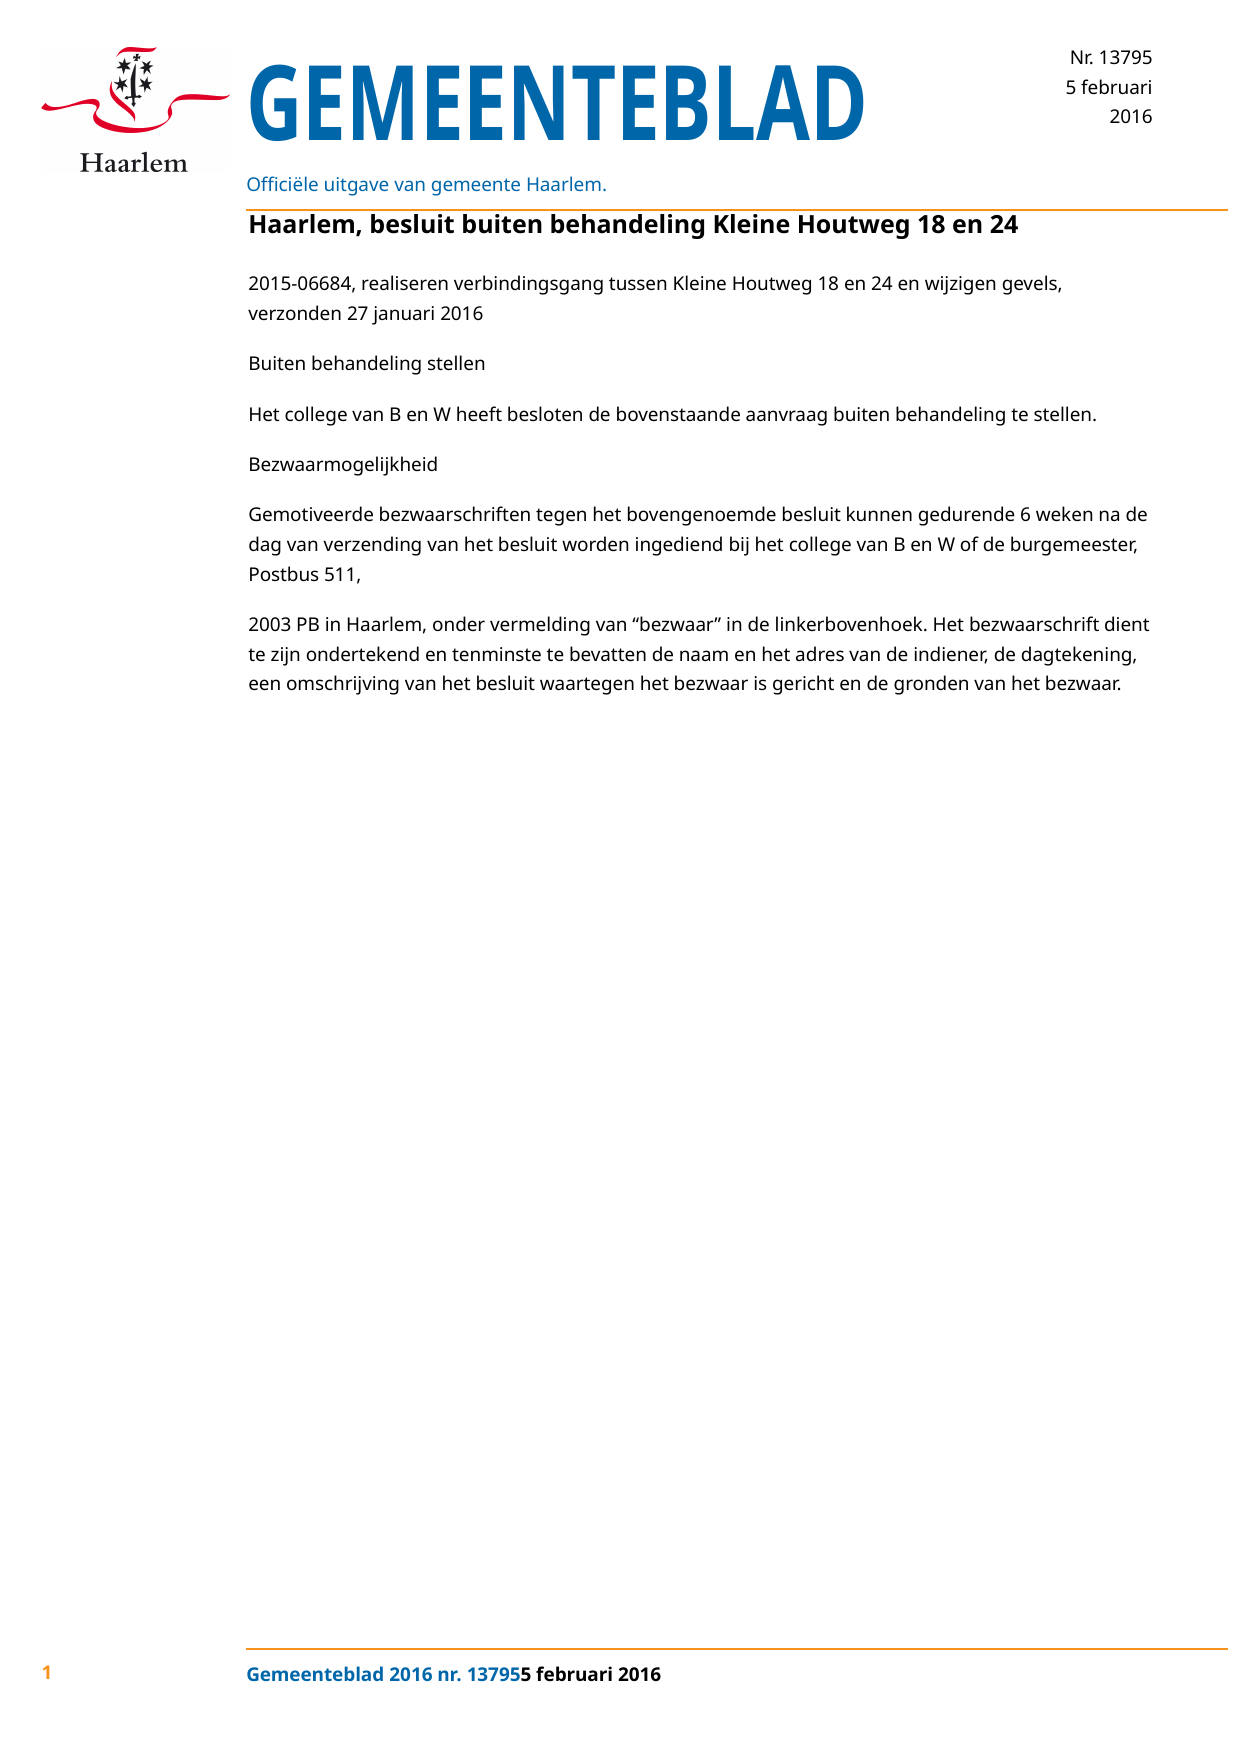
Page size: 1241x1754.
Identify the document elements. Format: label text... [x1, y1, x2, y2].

text 2003 PB in Haarlem, onder vermelding van “bezwaar” in de linkerbovenhoek. Het bezwaarschrift dient te zijn ondertekend en tenminste te bevatten de naam en het adres van de indiener, de dagtekening, een omschrijving van het besluit waartegen het bezwaar is gericht en de gronden van het bezwaar. [248, 611, 1152, 696]
picture [41, 47, 231, 172]
text 2015-06684, realiseren verbindingsgang tussen Kleine Houtweg 18 en 24 en wijzigen gevels, verzonden 27 januari 2016 [248, 270, 1152, 326]
text Het college van B en W heeft besloten de bovenstaande aanvraag buiten behandeling te stellen. [248, 401, 1152, 426]
text Haarlem, besluit buiten behandeling Kleine Houtweg 18 en 24 [248, 211, 1152, 241]
text Gemotiveerde bezwaarschriften tegen het bovengenoemde besluit kunnen gedurende 6 weken na de dag van verzending van het besluit worden ingediend bij het college van B en W of de burgemeester, Postbus 511, [248, 502, 1152, 586]
text Bezwaarmogelijkheid [248, 451, 1152, 477]
text Buiten behandeling stellen [248, 350, 1152, 376]
